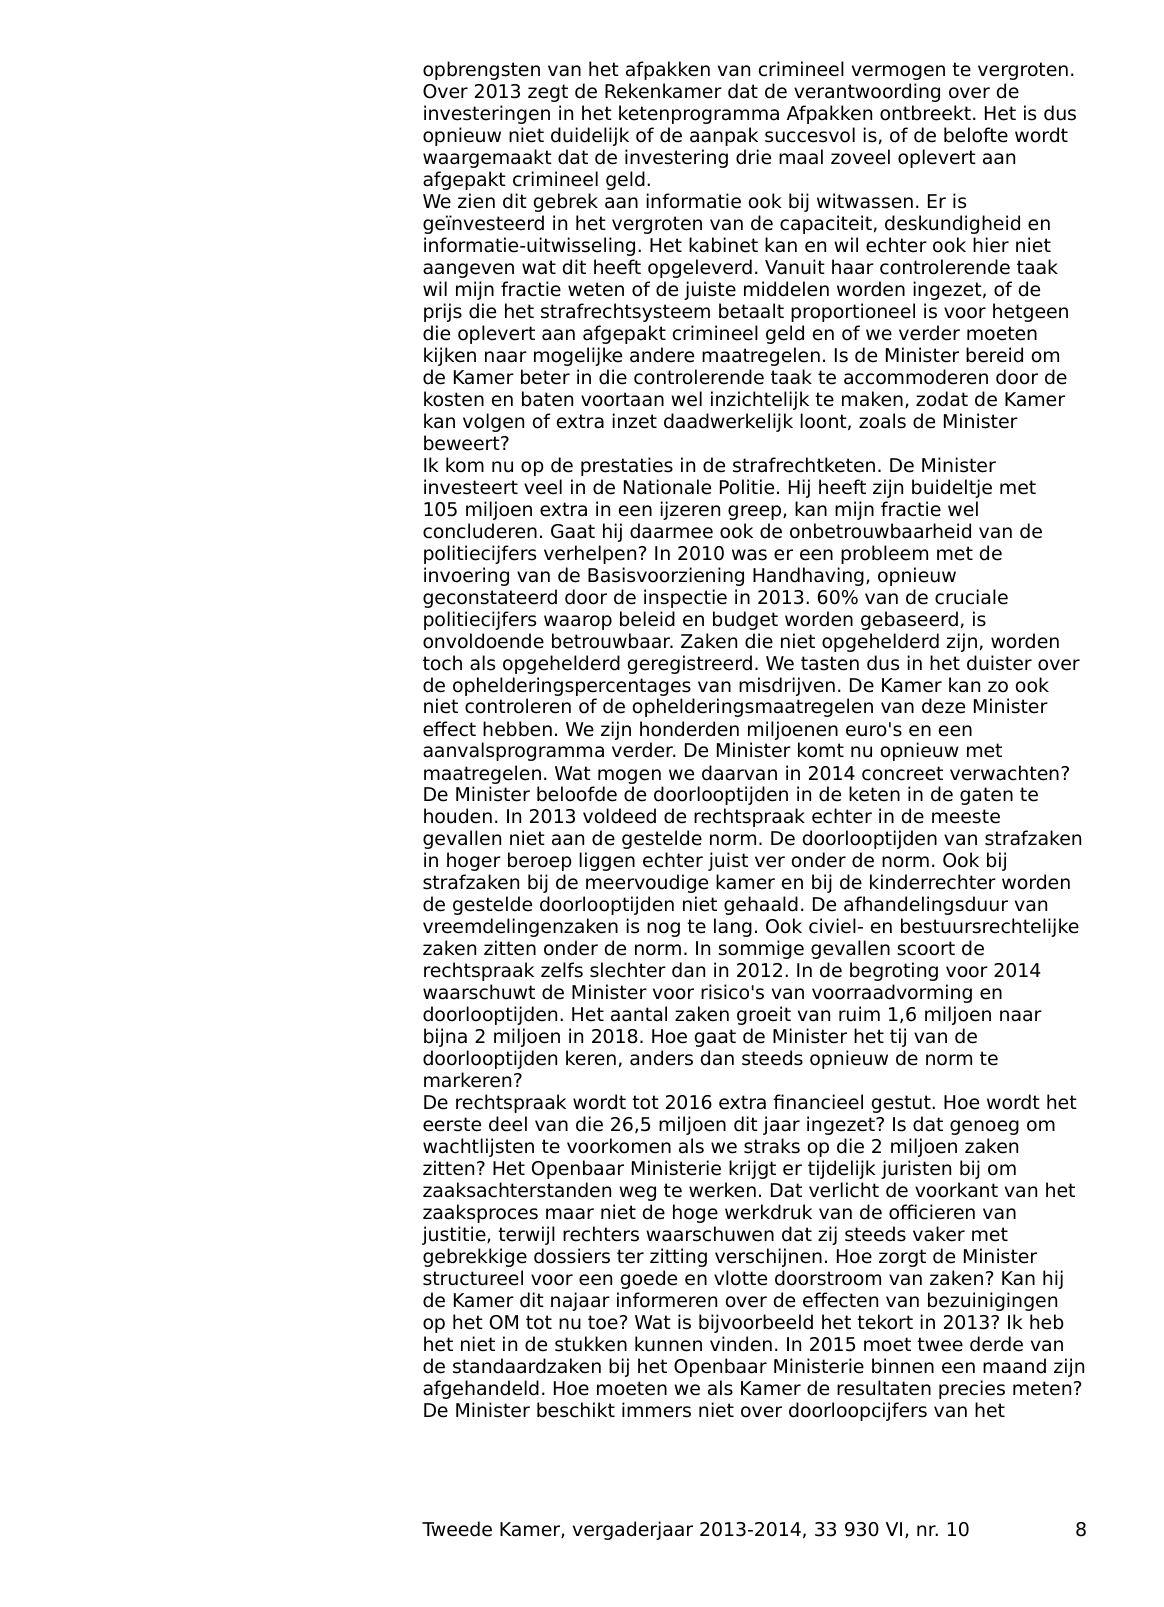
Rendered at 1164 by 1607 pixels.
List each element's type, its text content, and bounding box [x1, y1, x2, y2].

text opbrengsten van het afpakken van crimineel vermogen te vergroten. Over 2013 zegt de Rekenkamer dat de verantwoording over de investeringen in het ketenprogramma Afpakken ontbreekt. Het is dus opnieuw niet duidelijk of de aanpak succesvol is, of de belofte wordt waargemaakt dat de investering drie maal zoveel oplevert aan afgepakt crimineel geld. [422, 59, 1087, 191]
text Ik kom nu op de prestaties in de strafrechtketen. De Minister investeert veel in de Nationale Politie. Hij heeft zijn buideltje met 105 miljoen extra in een ijzeren greep, kan mijn fractie wel concluderen. Gaat hij daarmee ook de onbetrouwbaarheid van de politiecijfers verhelpen? In 2010 was er een probleem met de invoering van de Basisvoorziening Handhaving, opnieuw geconstateerd door de inspectie in 2013. 60% van de cruciale politiecijfers waarop beleid en budget worden gebaseerd, is onvoldoende betrouwbaar. Zaken die niet opgehelderd zijn, worden toch als opgehelderd geregistreerd. We tasten dus in het duister over de ophelderingspercentages van misdrijven. De Kamer kan zo ook niet controleren of de ophelderingsmaatregelen van deze Minister effect hebben. We zijn honderden miljoenen euro's en een aanvalsprogramma verder. De Minister komt nu opnieuw met maatregelen. Wat mogen we daarvan in 2014 concreet verwachten? [422, 455, 1087, 784]
text De Minister beloofde de doorlooptijden in de keten in de gaten te houden. In 2013 voldeed de rechtspraak echter in de meeste gevallen niet aan de gestelde norm. De doorlooptijden van strafzaken in hoger beroep liggen echter juist ver onder de norm. Ook bij strafzaken bij de meervoudige kamer en bij de kinderrechter worden de gestelde doorlooptijden niet gehaald. De afhandelingsduur van vreemdelingenzaken is nog te lang. Ook civiel- en bestuursrechtelijke zaken zitten onder de norm. In sommige gevallen scoort de rechtspraak zelfs slechter dan in 2012. In de begroting voor 2014 waarschuwt de Minister voor risico's van voorraadvorming en doorlooptijden. Het aantal zaken groeit van ruim 1,6 miljoen naar bijna 2 miljoen in 2018. Hoe gaat de Minister het tij van de doorlooptijden keren, anders dan steeds opnieuw de norm te markeren? [422, 784, 1087, 1092]
text De rechtspraak wordt tot 2016 extra financieel gestut. Hoe wordt het eerste deel van die 26,5 miljoen dit jaar ingezet? Is dat genoeg om wachtlijsten te voorkomen als we straks op die 2 miljoen zaken zitten? Het Openbaar Ministerie krijgt er tijdelijk juristen bij om zaaksachterstanden weg te werken. Dat verlicht de voorkant van het zaaksproces maar niet de hoge werkdruk van de officieren van justitie, terwijl rechters waarschuwen dat zij steeds vaker met gebrekkige dossiers ter zitting verschijnen. Hoe zorgt de Minister structureel voor een goede en vlotte doorstroom van zaken? Kan hij de Kamer dit najaar informeren over de effecten van bezuinigingen op het OM tot nu toe? Wat is bijvoorbeeld het tekort in 2013? Ik heb het niet in de stukken kunnen vinden. In 2015 moet twee derde van de standaardzaken bij het Openbaar Ministerie binnen een maand zijn afgehandeld. Hoe moeten we als Kamer de resultaten precies meten? De Minister beschikt immers niet over doorloopcijfers van het [422, 1092, 1087, 1422]
text We zien dit gebrek aan informatie ook bij witwassen. Er is geïnvesteerd in het vergroten van de capaciteit, deskundigheid en informatie-uitwisseling. Het kabinet kan en wil echter ook hier niet aangeven wat dit heeft opgeleverd. Vanuit haar controlerende taak wil mijn fractie weten of de juiste middelen worden ingezet, of de prijs die het strafrechtsysteem betaalt proportioneel is voor hetgeen die oplevert aan afgepakt crimineel geld en of we verder moeten kijken naar mogelijke andere maatregelen. Is de Minister bereid om de Kamer beter in die controlerende taak te accommoderen door de kosten en baten voortaan wel inzichtelijk te maken, zodat de Kamer kan volgen of extra inzet daadwerkelijk loont, zoals de Minister beweert? [422, 191, 1087, 455]
